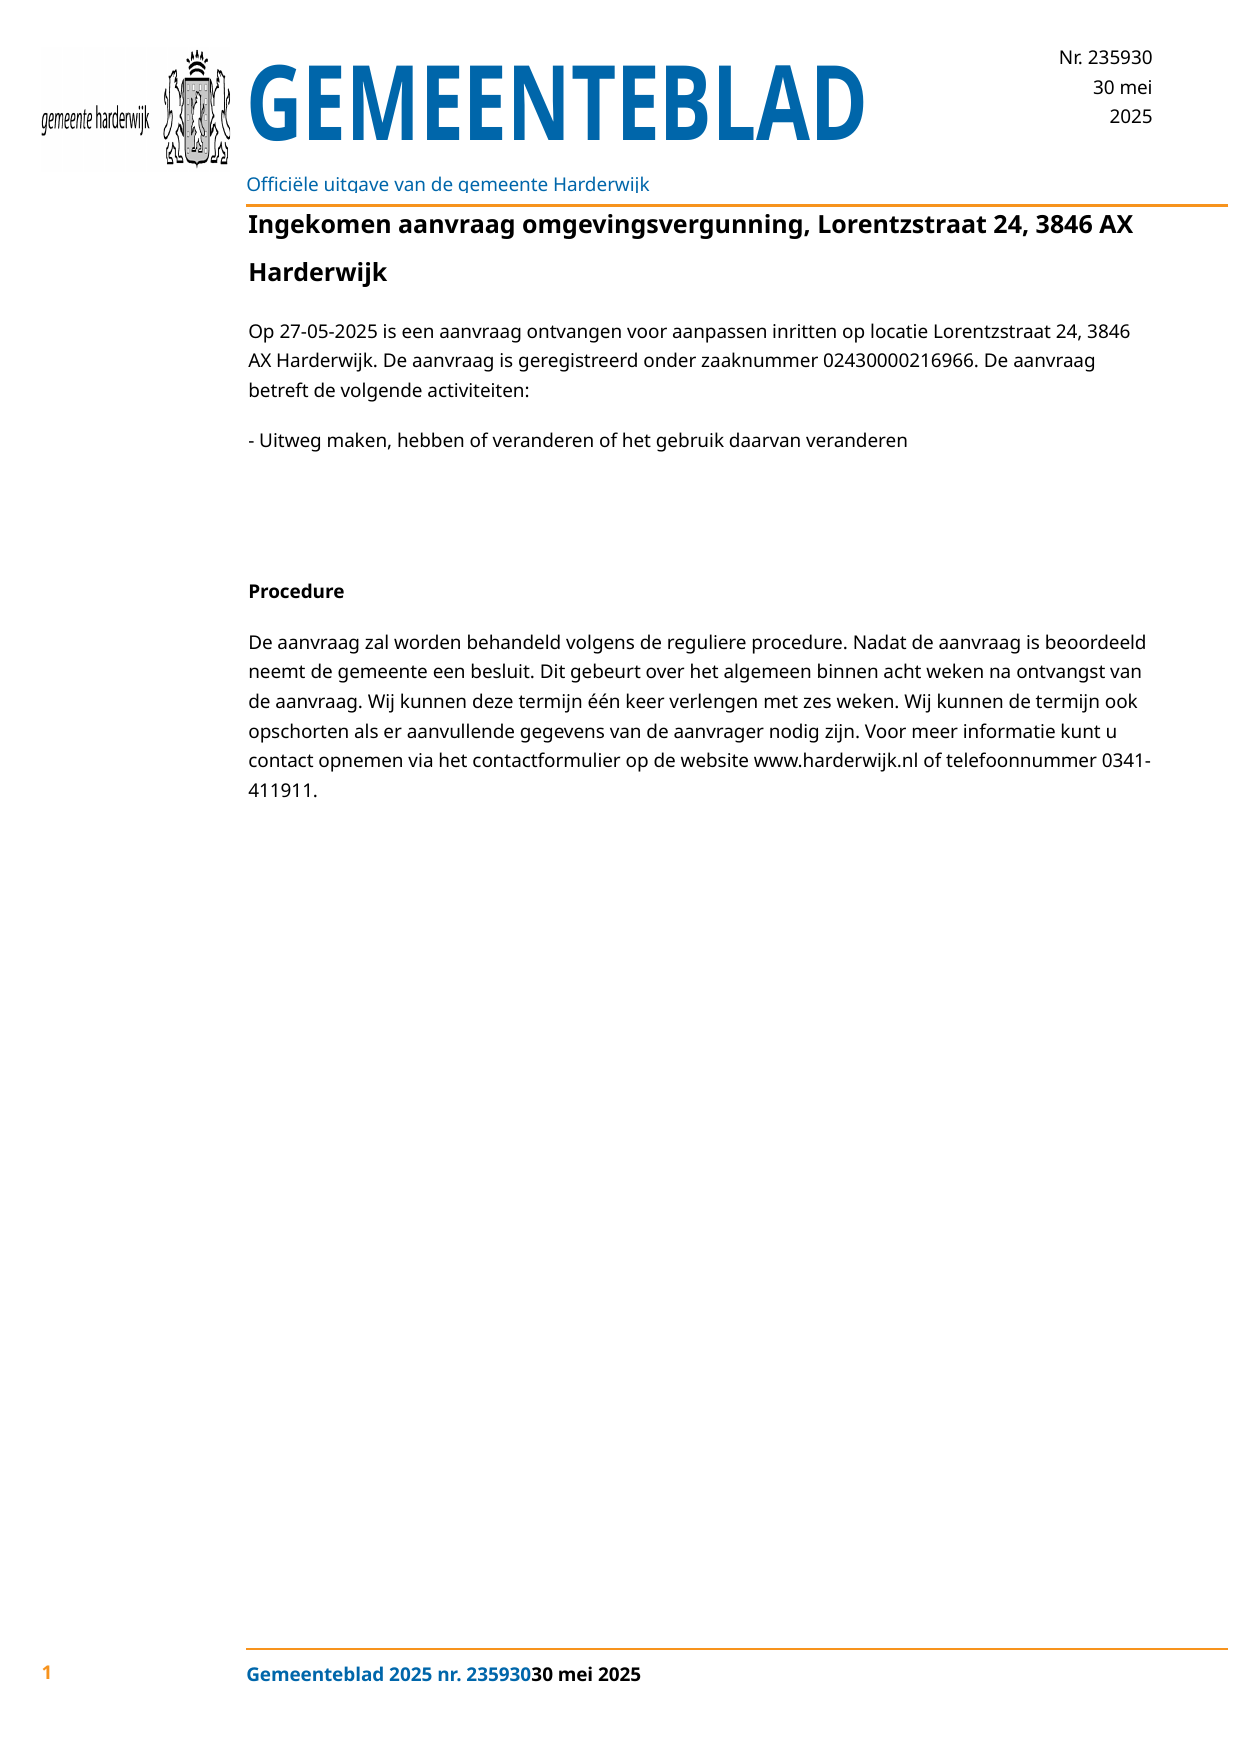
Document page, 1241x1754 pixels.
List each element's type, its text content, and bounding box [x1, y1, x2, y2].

picture [41, 47, 231, 172]
text De aanvraag zal worden behandeld volgens de reguliere procedure. Nadat de aanvraag is beoordeeld neemt de gemeente een besluit. Dit gebeurt over het algemeen binnen acht weken na ontvangst van de aanvraag. Wij kunnen deze termijn één keer verlengen met zes weken. Wij kunnen de termijn ook opschorten als er aanvullende gegevens van de aanvrager nodig zijn. Voor meer informatie kunt u contact opnemen via het contactformulier op de website www.harderwijk.nl of telefoonnummer 0341-411911. [248, 629, 1152, 803]
text - Uitweg maken, hebben of veranderen of het gebruik daarvan veranderen [248, 427, 1152, 453]
text Ingekomen aanvraag omgevingsvergunning, Lorentzstraat 24, 3846 AX Harderwijk [248, 207, 1152, 288]
text Op 27-05-2025 is een aanvraag ontvangen voor aanpassen inritten op locatie Lorentzstraat 24, 3846 AX Harderwijk. De aanvraag is geregistreerd onder zaaknummer 02430000216966. De aanvraag betreft de volgende activiteiten: [248, 318, 1152, 403]
text Procedure [248, 579, 1152, 604]
